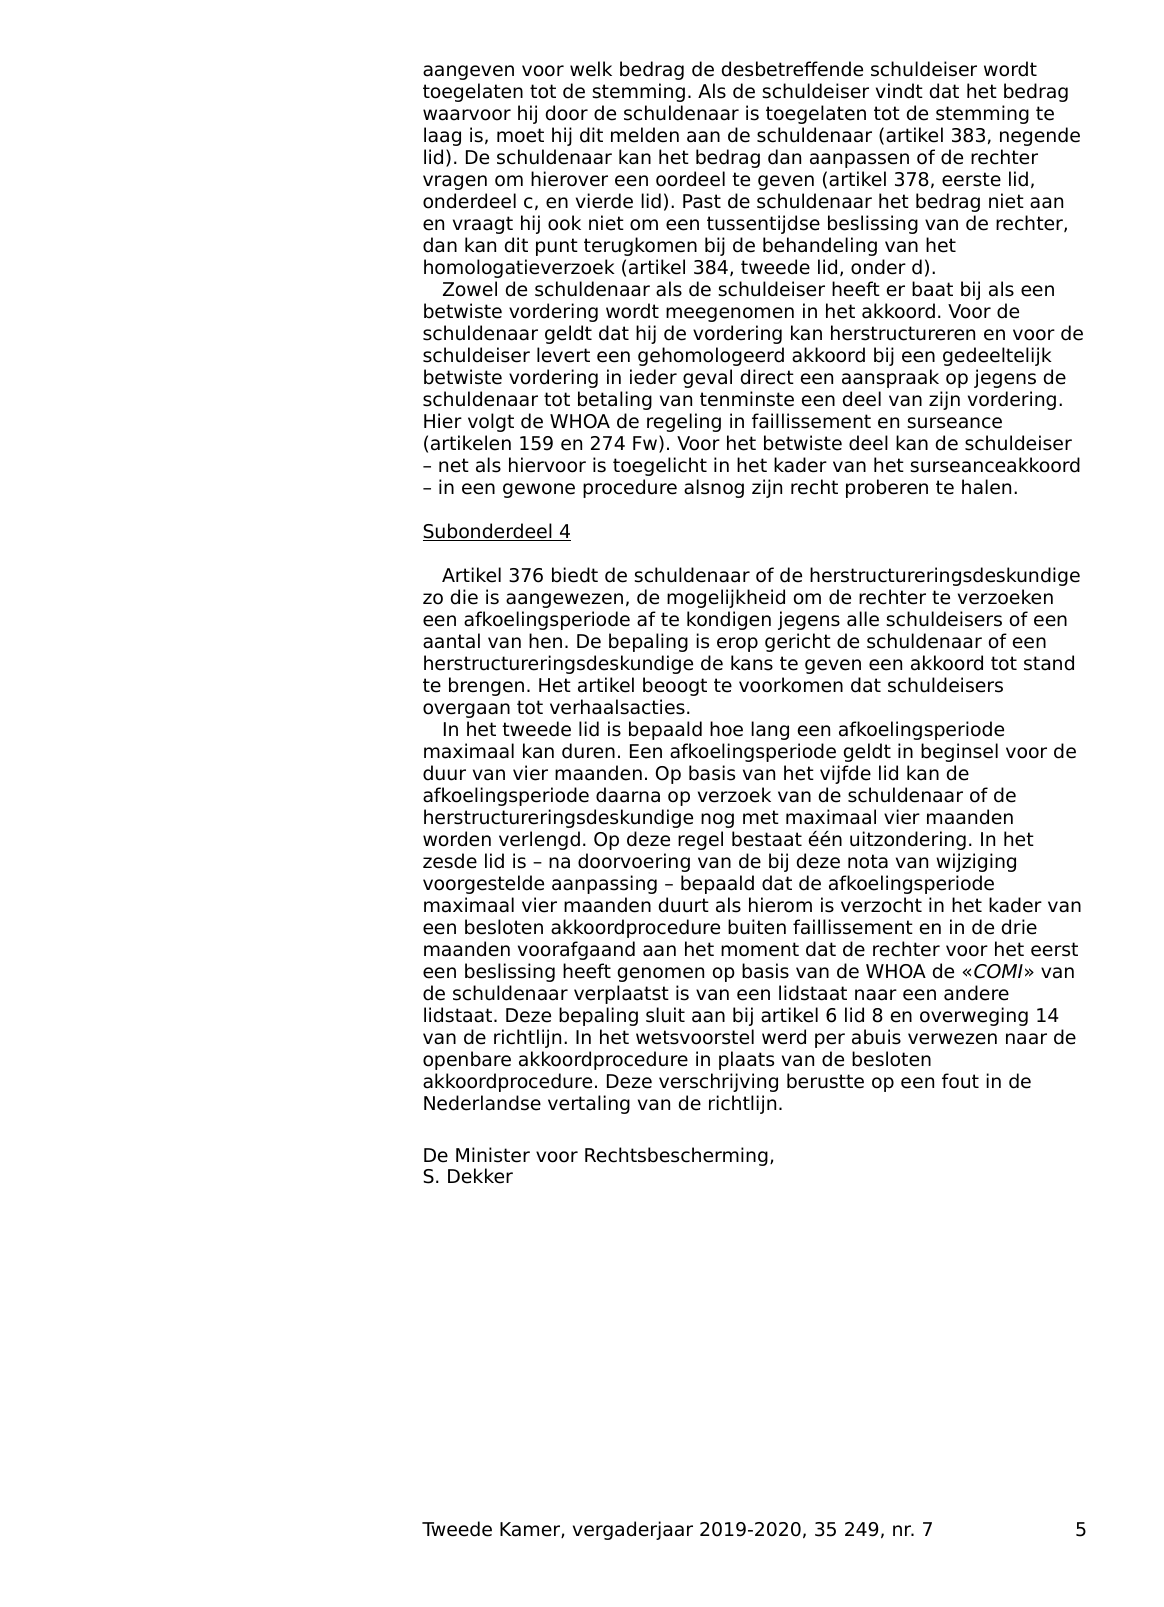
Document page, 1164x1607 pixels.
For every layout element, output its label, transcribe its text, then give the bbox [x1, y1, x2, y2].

text De Minister voor Rechtsbescherming, S. Dekker [422, 1144, 1087, 1188]
subtitle Subonderdeel 4 [422, 521, 1087, 543]
text In het tweede lid is bepaald hoe lang een afkoelingsperiode maximaal kan duren. Een afkoelingsperiode geldt in beginsel voor de duur van vier maanden. Op basis van het vijfde lid kan de afkoelingsperiode daarna op verzoek van de schuldenaar of de herstructureringsdeskundige nog met maximaal vier maanden worden verlengd. Op deze regel bestaat één uitzondering. In het zesde lid is – na doorvoering van de bij deze nota van wijziging voorgestelde aanpassing – bepaald dat de afkoelingsperiode maximaal vier maanden duurt als hierom is verzocht in het kader van een besloten akkoordprocedure buiten faillissement en in de drie maanden voorafgaand aan het moment dat de rechter voor het eerst een beslissing heeft genomen op basis van de WHOA de «COMI» van de schuldenaar verplaatst is van een lidstaat naar een andere lidstaat. Deze bepaling sluit aan bij artikel 6 lid 8 en overweging 14 van de richtlijn. In het wetsvoorstel werd per abuis verwezen naar de openbare akkoordprocedure in plaats van de besloten akkoordprocedure. Deze verschrijving berustte op een fout in de Nederlandse vertaling van de richtlijn. [422, 719, 1087, 1114]
text aangeven voor welk bedrag de desbetreffende schuldeiser wordt toegelaten tot de stemming. Als de schuldeiser vindt dat het bedrag waarvoor hij door de schuldenaar is toegelaten tot de stemming te laag is, moet hij dit melden aan de schuldenaar (artikel 383, negende lid). De schuldenaar kan het bedrag dan aanpassen of de rechter vragen om hierover een oordeel te geven (artikel 378, eerste lid, onderdeel c, en vierde lid). Past de schuldenaar het bedrag niet aan en vraagt hij ook niet om een tussentijdse beslissing van de rechter, dan kan dit punt terugkomen bij de behandeling van het homologatieverzoek (artikel 384, tweede lid, onder d). [422, 59, 1087, 279]
text Zowel de schuldenaar als de schuldeiser heeft er baat bij als een betwiste vordering wordt meegenomen in het akkoord. Voor de schuldenaar geldt dat hij de vordering kan herstructureren en voor de schuldeiser levert een gehomologeerd akkoord bij een gedeeltelijk betwiste vordering in ieder geval direct een aanspraak op jegens de schuldenaar tot betaling van tenminste een deel van zijn vordering. Hier volgt de WHOA de regeling in faillissement en surseance (artikelen 159 en 274 Fw). Voor het betwiste deel kan de schuldeiser – net als hiervoor is toegelicht in het kader van het surseanceakkoord – in een gewone procedure alsnog zijn recht proberen te halen. [422, 279, 1087, 499]
text Artikel 376 biedt de schuldenaar of de herstructureringsdeskundige zo die is aangewezen, de mogelijkheid om de rechter te verzoeken een afkoelingsperiode af te kondigen jegens alle schuldeisers of een aantal van hen. De bepaling is erop gericht de schuldenaar of een herstructureringsdeskundige de kans te geven een akkoord tot stand te brengen. Het artikel beoogt te voorkomen dat schuldeisers overgaan tot verhaalsacties. [422, 565, 1087, 719]
